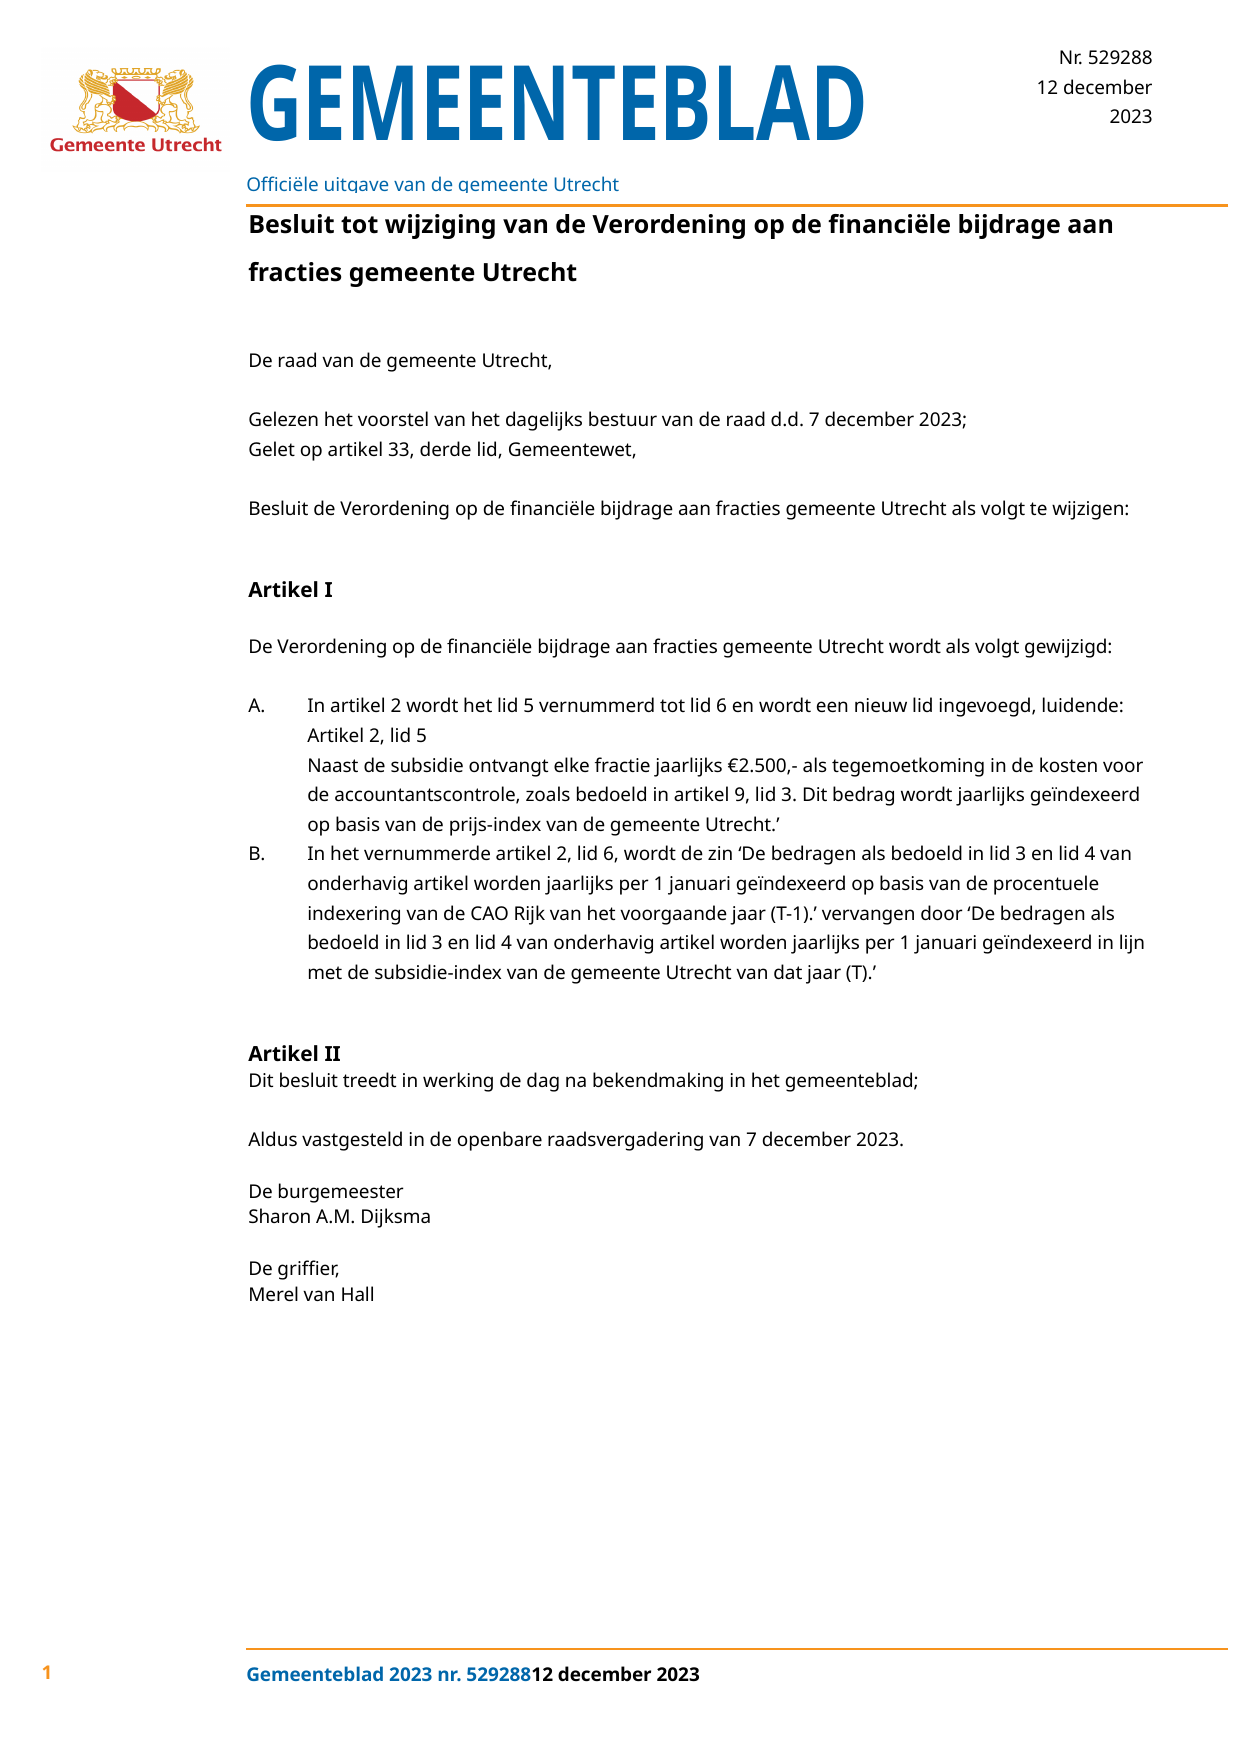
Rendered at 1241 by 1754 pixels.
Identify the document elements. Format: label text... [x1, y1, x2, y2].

text De raad van de gemeente Utrecht, [248, 347, 1152, 373]
text Sharon A.M. Dijksma [248, 1204, 1152, 1229]
text De burgemeester [248, 1178, 1152, 1204]
text Besluit de Verordening op de financiële bijdrage aan fracties gemeente Utrecht als volgt te wijzigen: [248, 495, 1152, 521]
text Artikel I [248, 575, 1152, 604]
text Aldus vastgesteld in de openbare raadsvergadering van 7 december 2023. [248, 1126, 1152, 1152]
text De griffier, [248, 1255, 1152, 1281]
text Merel van Hall [248, 1281, 1152, 1307]
list Naast de subsidie ontvangt elke fractie jaarlijks €2.500,- als tegemoetkoming in de kosten voor de accountantscontrole, zoals bedoeld in artikel 9, lid 3. Dit bedrag wordt jaarlijks geïndexeerd op basis van de prijs-index van de gemeente Utrecht.’ [248, 752, 1152, 837]
text Artikel II [248, 1039, 1152, 1067]
text Gelet op artikel 33, derde lid, Gemeentewet, [248, 436, 1152, 462]
list In artikel 2 wordt het lid 5 vernummerd tot lid 6 en wordt een nieuw lid ingevoegd, luidende: [248, 693, 1152, 718]
list Artikel 2, lid 5 [248, 722, 1152, 748]
text De Verordening op de financiële bijdrage aan fracties gemeente Utrecht wordt als volgt gewijzigd: [248, 633, 1152, 659]
text Besluit tot wijziging van de Verordening op de financiële bijdrage aan fracties gemeente Utrecht [248, 207, 1152, 288]
list In het vernummerde artikel 2, lid 6, wordt de zin ‘De bedragen als bedoeld in lid 3 en lid 4 van onderhavig artikel worden jaarlijks per 1 januari geïndexeerd op basis van de procentuele indexering van de CAO Rijk van het voorgaande jaar (T-1).’ vervangen door ‘De bedragen als bedoeld in lid 3 en lid 4 van onderhavig artikel worden jaarlijks per 1 januari geïndexeerd in lijn met de subsidie-index van de gemeente Utrecht van dat jaar (T).’ [248, 841, 1152, 984]
text Dit besluit treedt in werking de dag na bekendmaking in het gemeenteblad; [248, 1067, 1152, 1093]
text Gelezen het voorstel van het dagelijks bestuur van de raad d.d. 7 december 2023; [248, 407, 1152, 432]
picture [41, 47, 231, 172]
